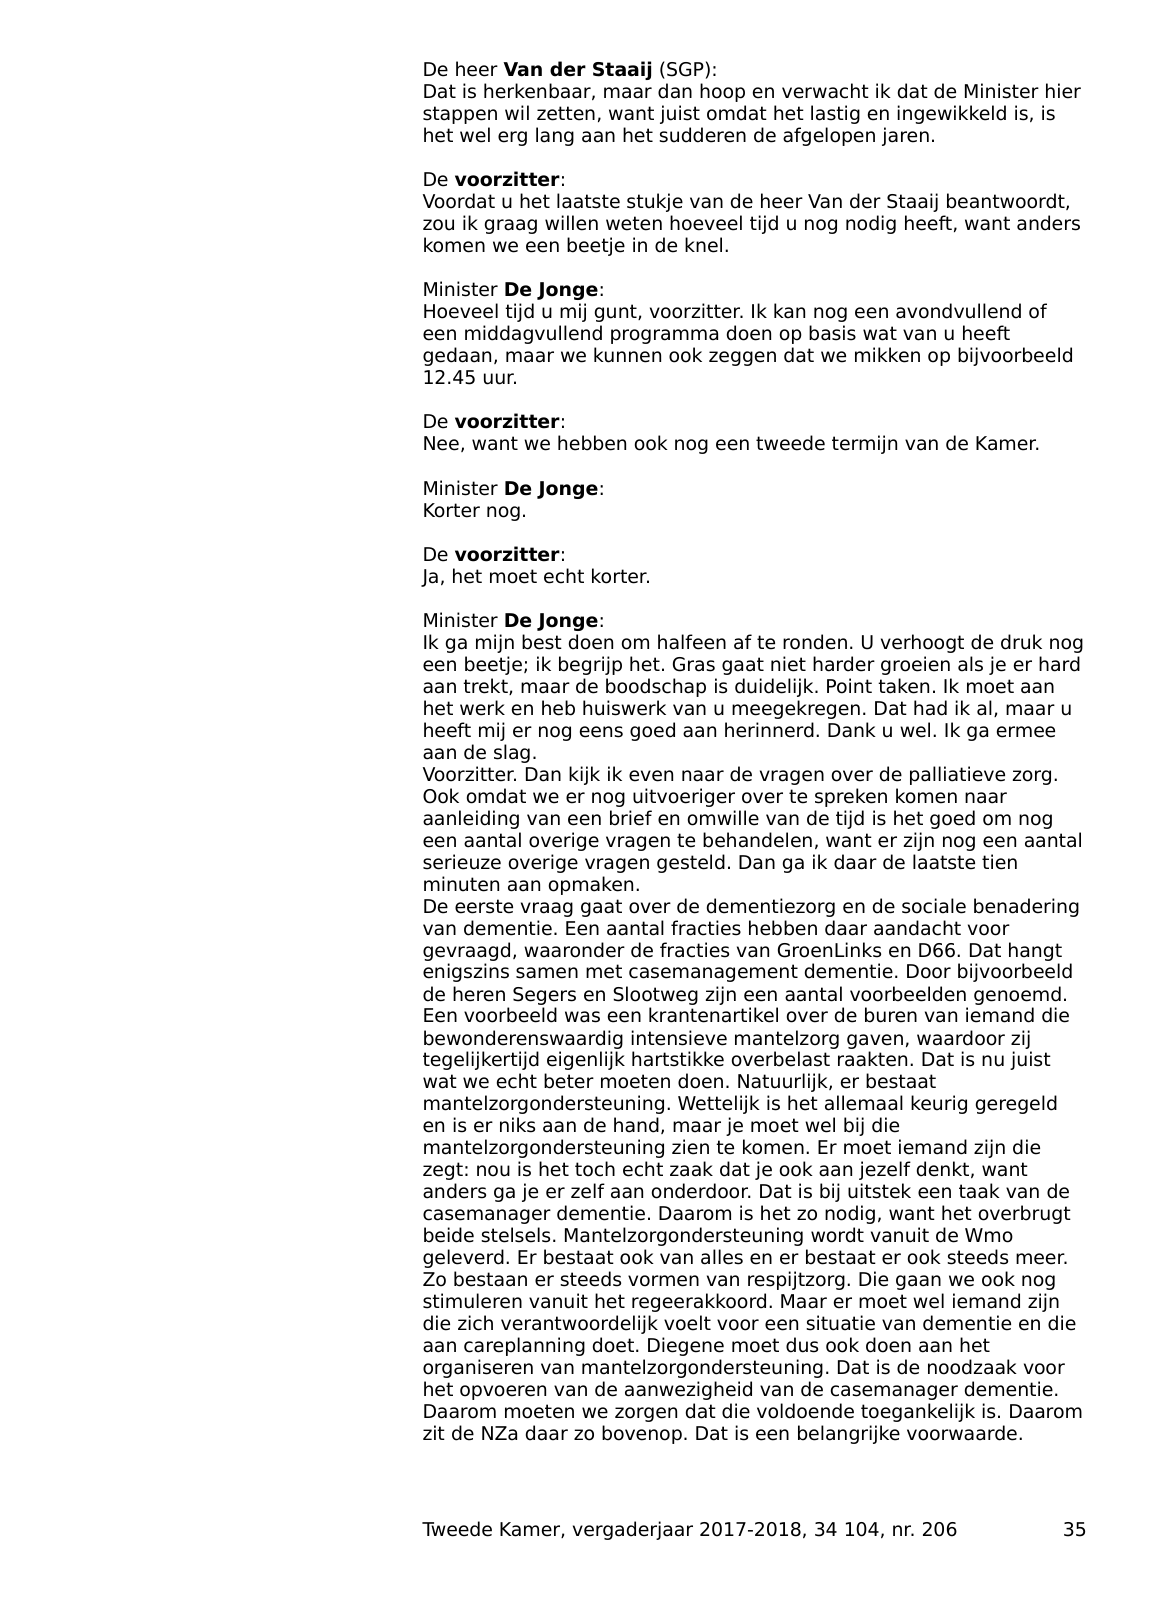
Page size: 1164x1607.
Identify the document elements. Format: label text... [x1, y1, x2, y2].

text De voorzitter: [422, 169, 1087, 191]
text Dat is herkenbaar, maar dan hoop en verwacht ik dat de Minister hier stappen wil zetten, want juist omdat het lastig en ingewikkeld is, is het wel erg lang aan het sudderen de afgelopen jaren. [422, 81, 1087, 147]
text De eerste vraag gaat over de dementiezorg en de sociale benadering van dementie. Een aantal fracties hebben daar aandacht voor gevraagd, waaronder de fracties van GroenLinks en D66. Dat hangt enigszins samen met casemanagement dementie. Door bijvoorbeeld de heren Segers en Slootweg zijn een aantal voorbeelden genoemd. Een voorbeeld was een krantenartikel over de buren van iemand die bewonderenswaardig intensieve mantelzorg gaven, waardoor zij tegelijkertijd eigenlijk hartstikke overbelast raakten. Dat is nu juist wat we echt beter moeten doen. Natuurlijk, er bestaat mantelzorgondersteuning. Wettelijk is het allemaal keurig geregeld en is er niks aan de hand, maar je moet wel bij die mantelzorgondersteuning zien te komen. Er moet iemand zijn die zegt: nou is het toch echt zaak dat je ook aan jezelf denkt, want anders ga je er zelf aan onderdoor. Dat is bij uitstek een taak van de casemanager dementie. Daarom is het zo nodig, want het overbrugt beide stelsels. Mantelzorgondersteuning wordt vanuit de Wmo geleverd. Er bestaat ook van alles en er bestaat er ook steeds meer. Zo bestaan er steeds vormen van respijtzorg. Die gaan we ook nog stimuleren vanuit het regeerakkoord. Maar er moet wel iemand zijn die zich verantwoordelijk voelt voor een situatie van dementie en die aan careplanning doet. Diegene moet dus ook doen aan het organiseren van mantelzorgondersteuning. Dat is de noodzaak voor het opvoeren van de aanwezigheid van de casemanager dementie. Daarom moeten we zorgen dat die voldoende toegankelijk is. Daarom zit de NZa daar zo bovenop. Dat is een belangrijke voorwaarde. [422, 896, 1087, 1445]
text Voordat u het laatste stukje van de heer Van der Staaij beantwoordt, zou ik graag willen weten hoeveel tijd u nog nodig heeft, want anders komen we een beetje in de knel. [422, 191, 1087, 257]
text Minister De Jonge: [422, 610, 1087, 632]
text De heer Van der Staaij (SGP): [422, 59, 1087, 81]
text Voorzitter. Dan kijk ik even naar de vragen over de palliatieve zorg. Ook omdat we er nog uitvoeriger over te spreken komen naar aanleiding van een brief en omwille van de tijd is het goed om nog een aantal overige vragen te behandelen, want er zijn nog een aantal serieuze overige vragen gesteld. Dan ga ik daar de laatste tien minuten aan opmaken. [422, 764, 1087, 896]
text Ja, het moet echt korter. [422, 566, 1087, 588]
text Ik ga mijn best doen om halfeen af te ronden. U verhoogt de druk nog een beetje; ik begrijp het. Gras gaat niet harder groeien als je er hard aan trekt, maar de boodschap is duidelijk. Point taken. Ik moet aan het werk en heb huiswerk van u meegekregen. Dat had ik al, maar u heeft mij er nog eens goed aan herinnerd. Dank u wel. Ik ga ermee aan de slag. [422, 632, 1087, 764]
text Korter nog. [422, 499, 1087, 521]
text De voorzitter: [422, 411, 1087, 433]
text Minister De Jonge: [422, 279, 1087, 301]
text Nee, want we hebben ook nog een tweede termijn van de Kamer. [422, 433, 1087, 455]
text Minister De Jonge: [422, 477, 1087, 499]
text De voorzitter: [422, 544, 1087, 566]
text Hoeveel tijd u mij gunt, voorzitter. Ik kan nog een avondvullend of een middagvullend programma doen op basis wat van u heeft gedaan, maar we kunnen ook zeggen dat we mikken op bijvoorbeeld 12.45 uur. [422, 301, 1087, 389]
